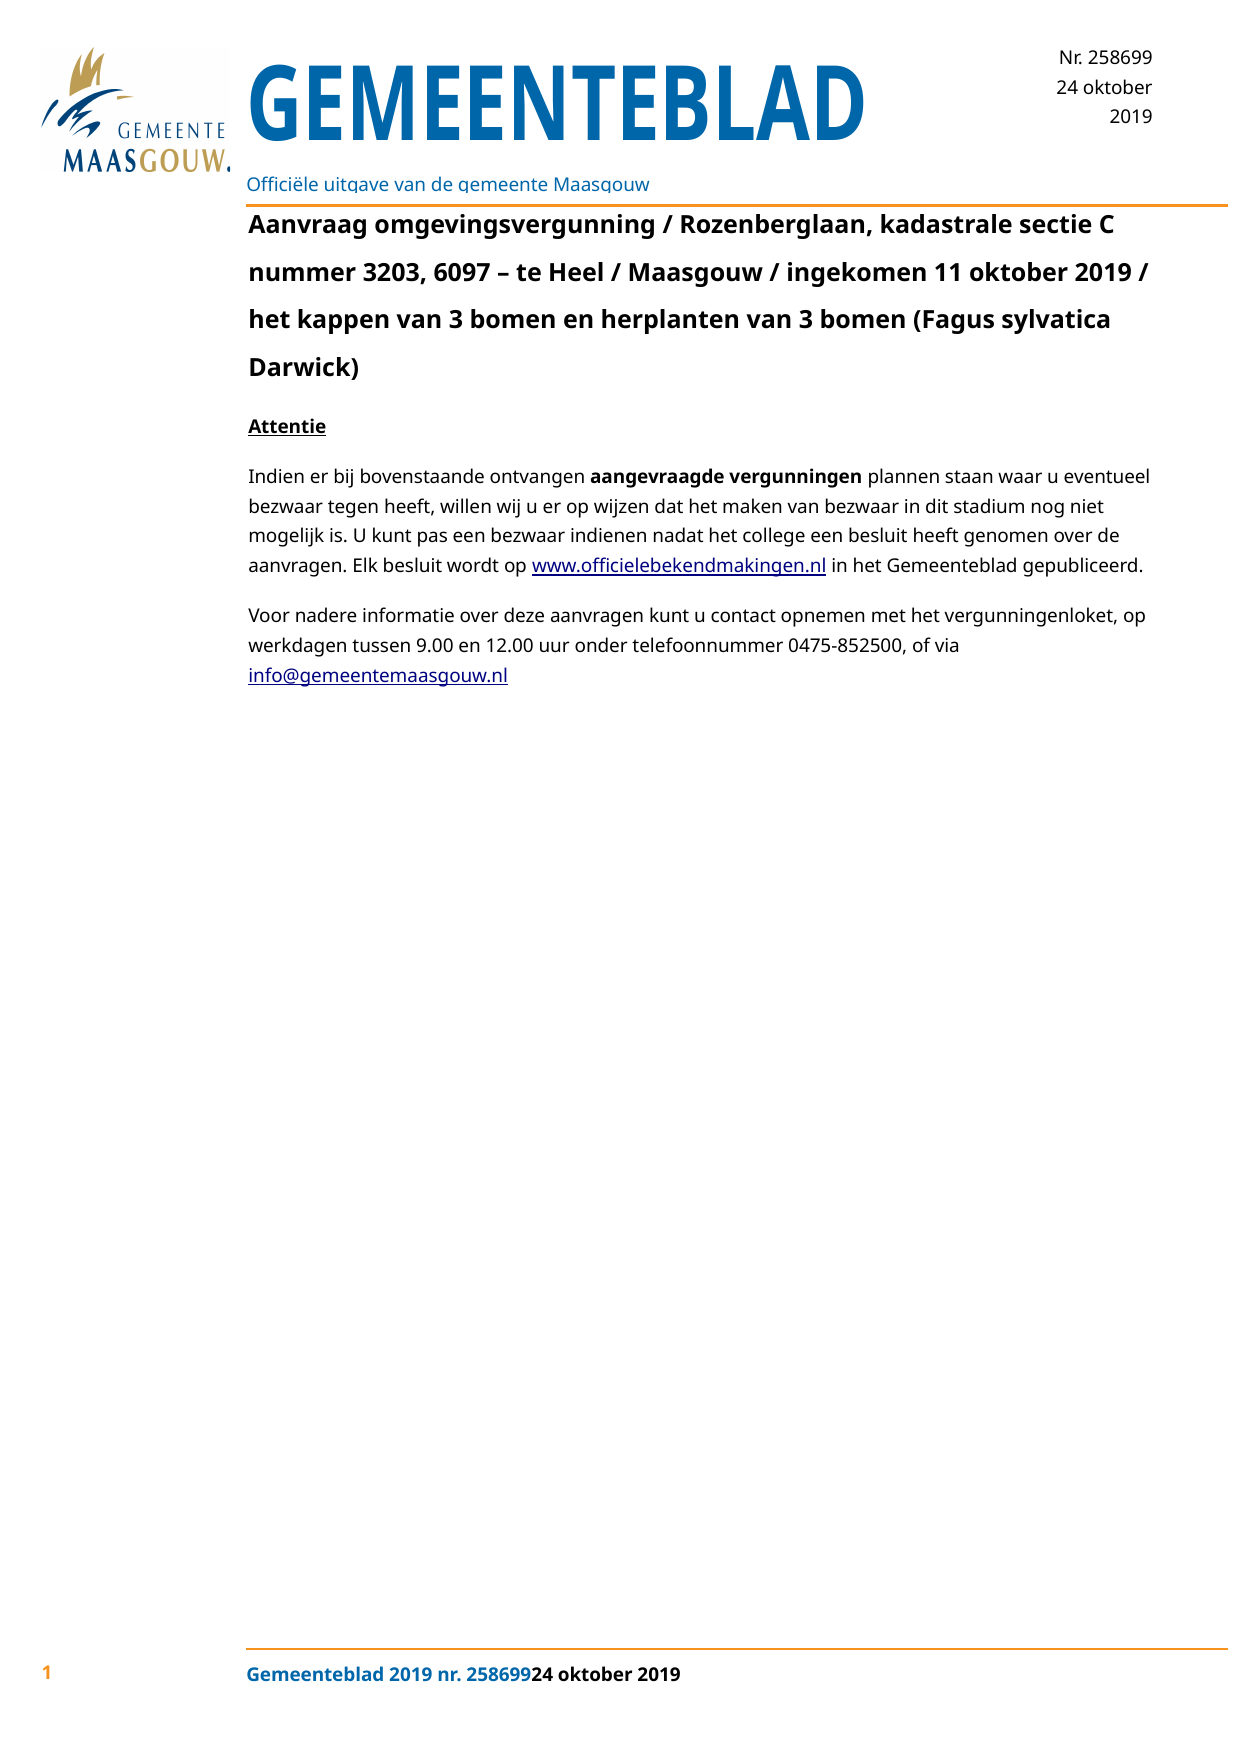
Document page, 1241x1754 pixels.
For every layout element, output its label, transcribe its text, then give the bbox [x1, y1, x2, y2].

text Voor nadere informatie over deze aanvragen kunt u contact opnemen met het vergunningenloket, op werkdagen tussen 9.00 en 12.00 uur onder telefoonnummer 0475-852500, of via info@gemeentemaasgouw.nl [248, 603, 1152, 688]
picture [41, 47, 231, 172]
text Attentie [248, 413, 1152, 439]
text Aanvraag omgevingsvergunning / Rozenberglaan, kadastrale sectie C nummer 3203, 6097 – te Heel / Maasgouw / ingekomen 11 oktober 2019 / het kappen van 3 bomen en herplanten van 3 bomen (Fagus sylvatica Darwick) [248, 207, 1152, 384]
text Indien er bij bovenstaande ontvangen aangevraagde vergunningen plannen staan waar u eventueel bezwaar tegen heeft, willen wij u er op wijzen dat het maken van bezwaar in dit stadium nog niet mogelijk is. U kunt pas een bezwaar indienen nadat het college een besluit heeft genomen over de aanvragen. Elk besluit wordt op www.officielebekendmakingen.nl in het Gemeenteblad gepubliceerd. [248, 463, 1152, 578]
